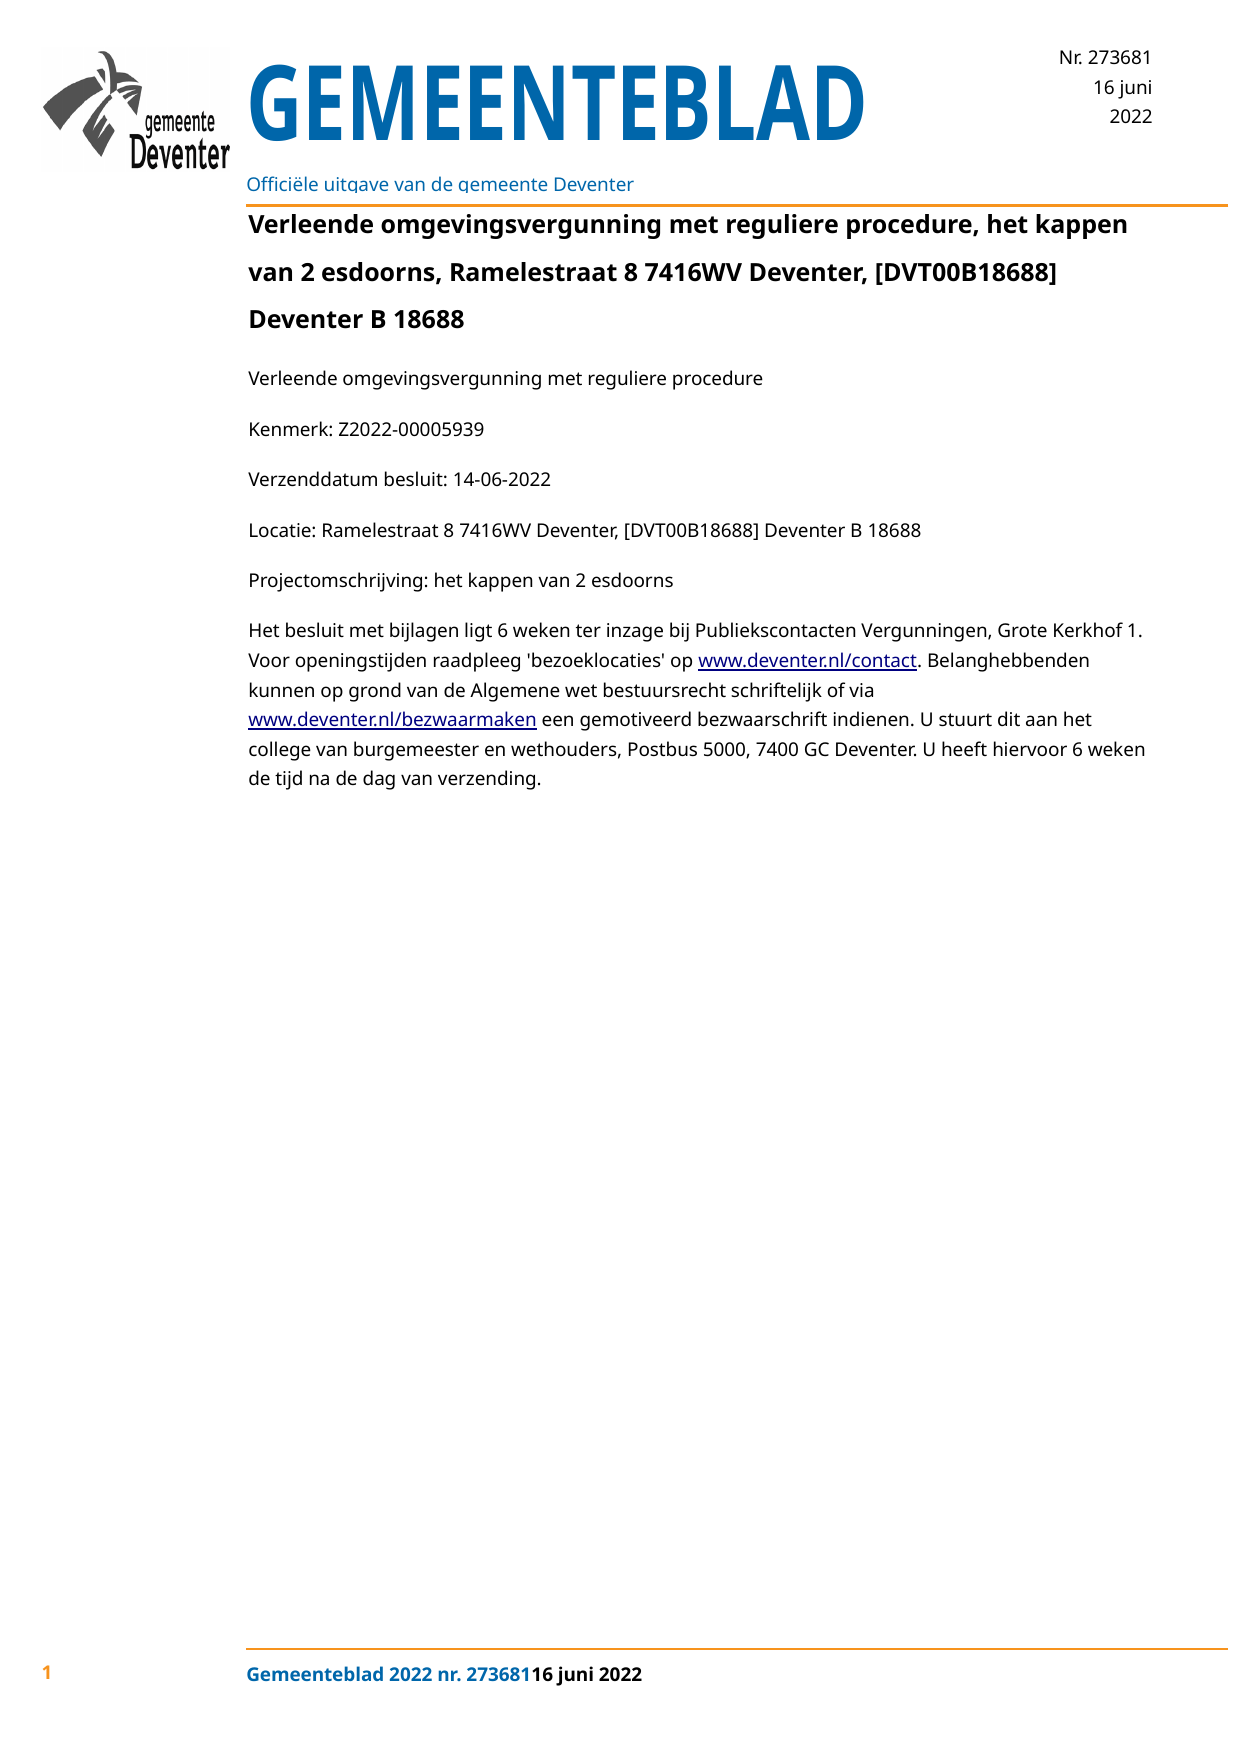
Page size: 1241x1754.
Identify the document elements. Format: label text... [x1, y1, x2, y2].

text Projectomschrijving: het kappen van 2 esdoorns [248, 567, 1152, 593]
text Kenmerk: Z2022-00005939 [248, 416, 1152, 442]
text Locatie: Ramelestraat 8 7416WV Deventer, [DVT00B18688] Deventer B 18688 [248, 517, 1152, 542]
text Het besluit met bijlagen ligt 6 weken ter inzage bij Publiekscontacten Vergunningen, Grote Kerkhof 1. Voor openingstijden raadpleeg 'bezoeklocaties' op www.deventer.nl/contact. Belanghebbenden kunnen op grond van de Algemene wet bestuursrecht schriftelijk of via www.deventer.nl/bezwaarmaken een gemotiveerd bezwaarschrift indienen. U stuurt dit aan het college van burgemeester en wethouders, Postbus 5000, 7400 GC Deventer. U heeft hiervoor 6 weken de tijd na de dag van verzending. [248, 618, 1152, 791]
picture [41, 47, 231, 172]
text Verleende omgevingsvergunning met reguliere procedure [248, 366, 1152, 391]
text Verleende omgevingsvergunning met reguliere procedure, het kappen van 2 esdoorns, Ramelestraat 8 7416WV Deventer, [DVT00B18688] Deventer B 18688 [248, 207, 1152, 336]
text Verzenddatum besluit: 14-06-2022 [248, 466, 1152, 492]
